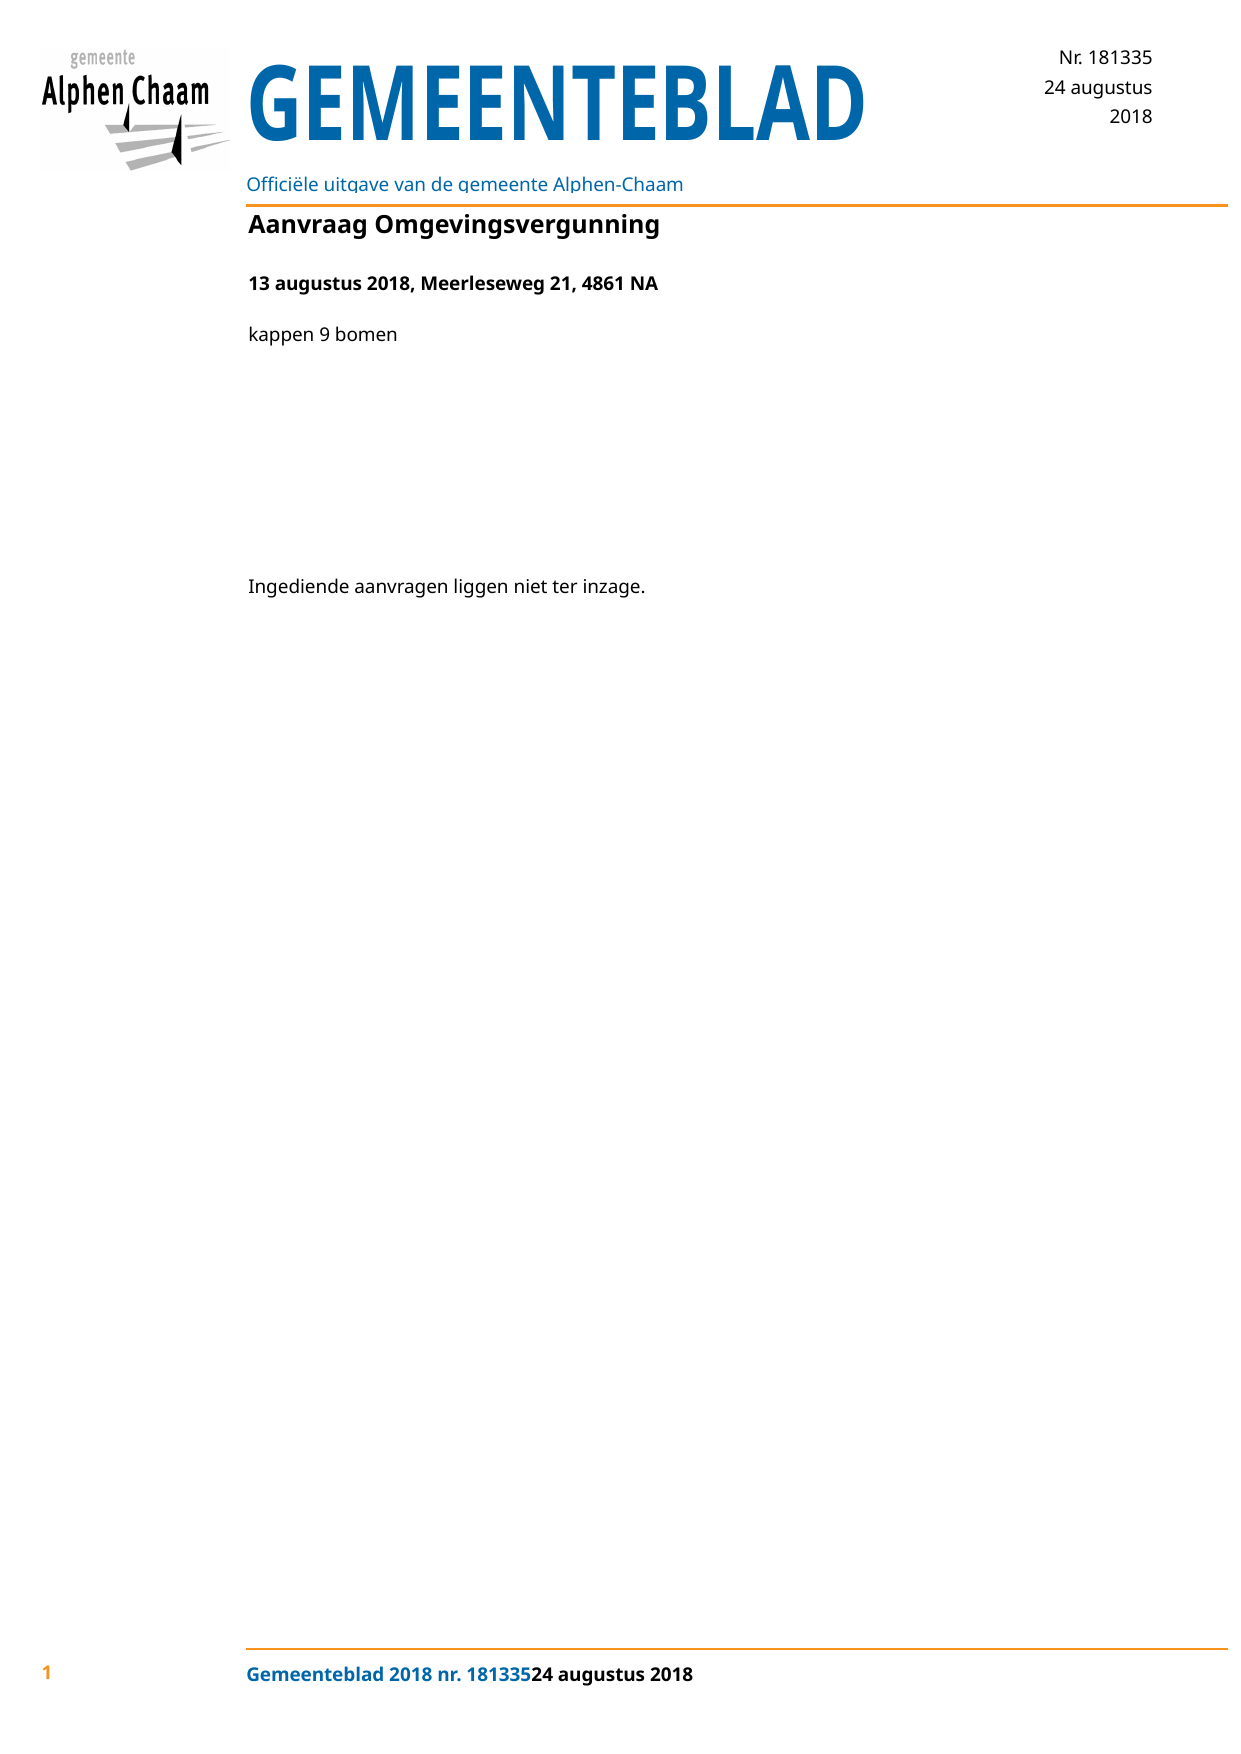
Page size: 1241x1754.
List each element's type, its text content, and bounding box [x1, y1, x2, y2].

text Aanvraag Omgevingsvergunning [248, 207, 1152, 241]
text kappen 9 bomen [248, 321, 1152, 346]
picture [41, 47, 231, 172]
text 13 augustus 2018, Meerleseweg 21, 4861 NA [248, 270, 1152, 296]
text Ingediende aanvragen liggen niet ter inzage. [248, 573, 1152, 598]
